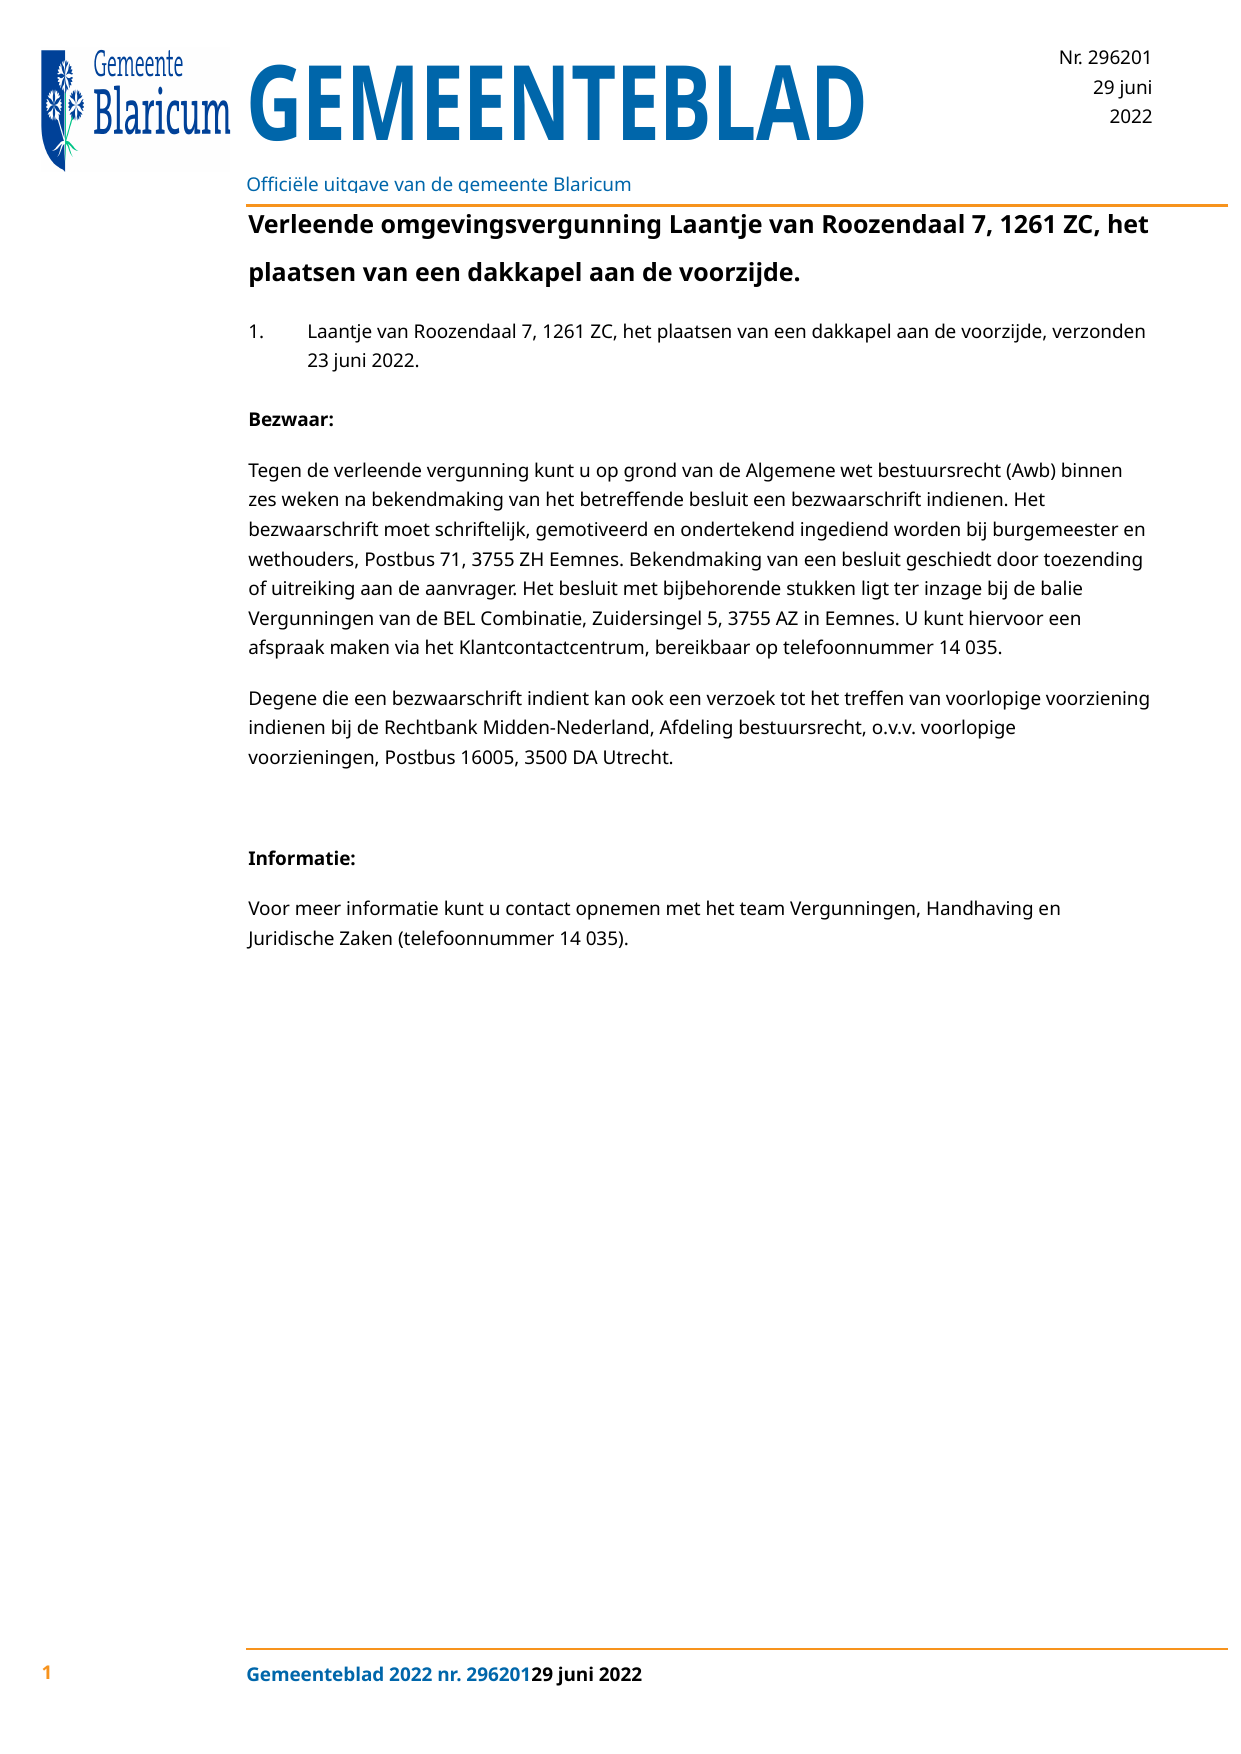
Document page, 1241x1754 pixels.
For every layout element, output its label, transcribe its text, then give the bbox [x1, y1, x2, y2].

text Bezwaar: [248, 407, 1152, 432]
text Verleende omgevingsvergunning Laantje van Roozendaal 7, 1261 ZC, het plaatsen van een dakkapel aan de voorzijde. [248, 207, 1152, 288]
text Tegen de verleende vergunning kunt u op grond van de Algemene wet bestuursrecht (Awb) binnen zes weken na bekendmaking van het betreffende besluit een bezwaarschrift indienen. Het bezwaarschrift moet schriftelijk, gemotiveerd en ondertekend ingediend worden bij burgemeester en wethouders, Postbus 71, 3755 ZH Eemnes. Bekendmaking van een besluit geschiedt door toezending of uitreiking aan de aanvrager. Het besluit met bijbehorende stukken ligt ter inzage bij de balie Vergunningen van de BEL Combinatie, Zuidersingel 5, 3755 AZ in Eemnes. U kunt hiervoor een afspraak maken via het Klantcontactcentrum, bereikbaar op telefoonnummer 14 035. [248, 457, 1152, 660]
list Laantje van Roozendaal 7, 1261 ZC, het plaatsen van een dakkapel aan de voorzijde, verzonden 23 juni 2022. [248, 318, 1152, 373]
picture [41, 47, 231, 172]
text Degene die een bezwaarschrift indient kan ook een verzoek tot het treffen van voorlopige voorziening indienen bij de Rechtbank Midden-Nederland, Afdeling bestuursrecht, o.v.v. voorlopige voorzieningen, Postbus 16005, 3500 DA Utrecht. [248, 685, 1152, 770]
text Voor meer informatie kunt u contact opnemen met het team Vergunningen, Handhaving en Juridische Zaken (telefoonnummer 14 035). [248, 895, 1152, 951]
text Informatie: [248, 845, 1152, 871]
